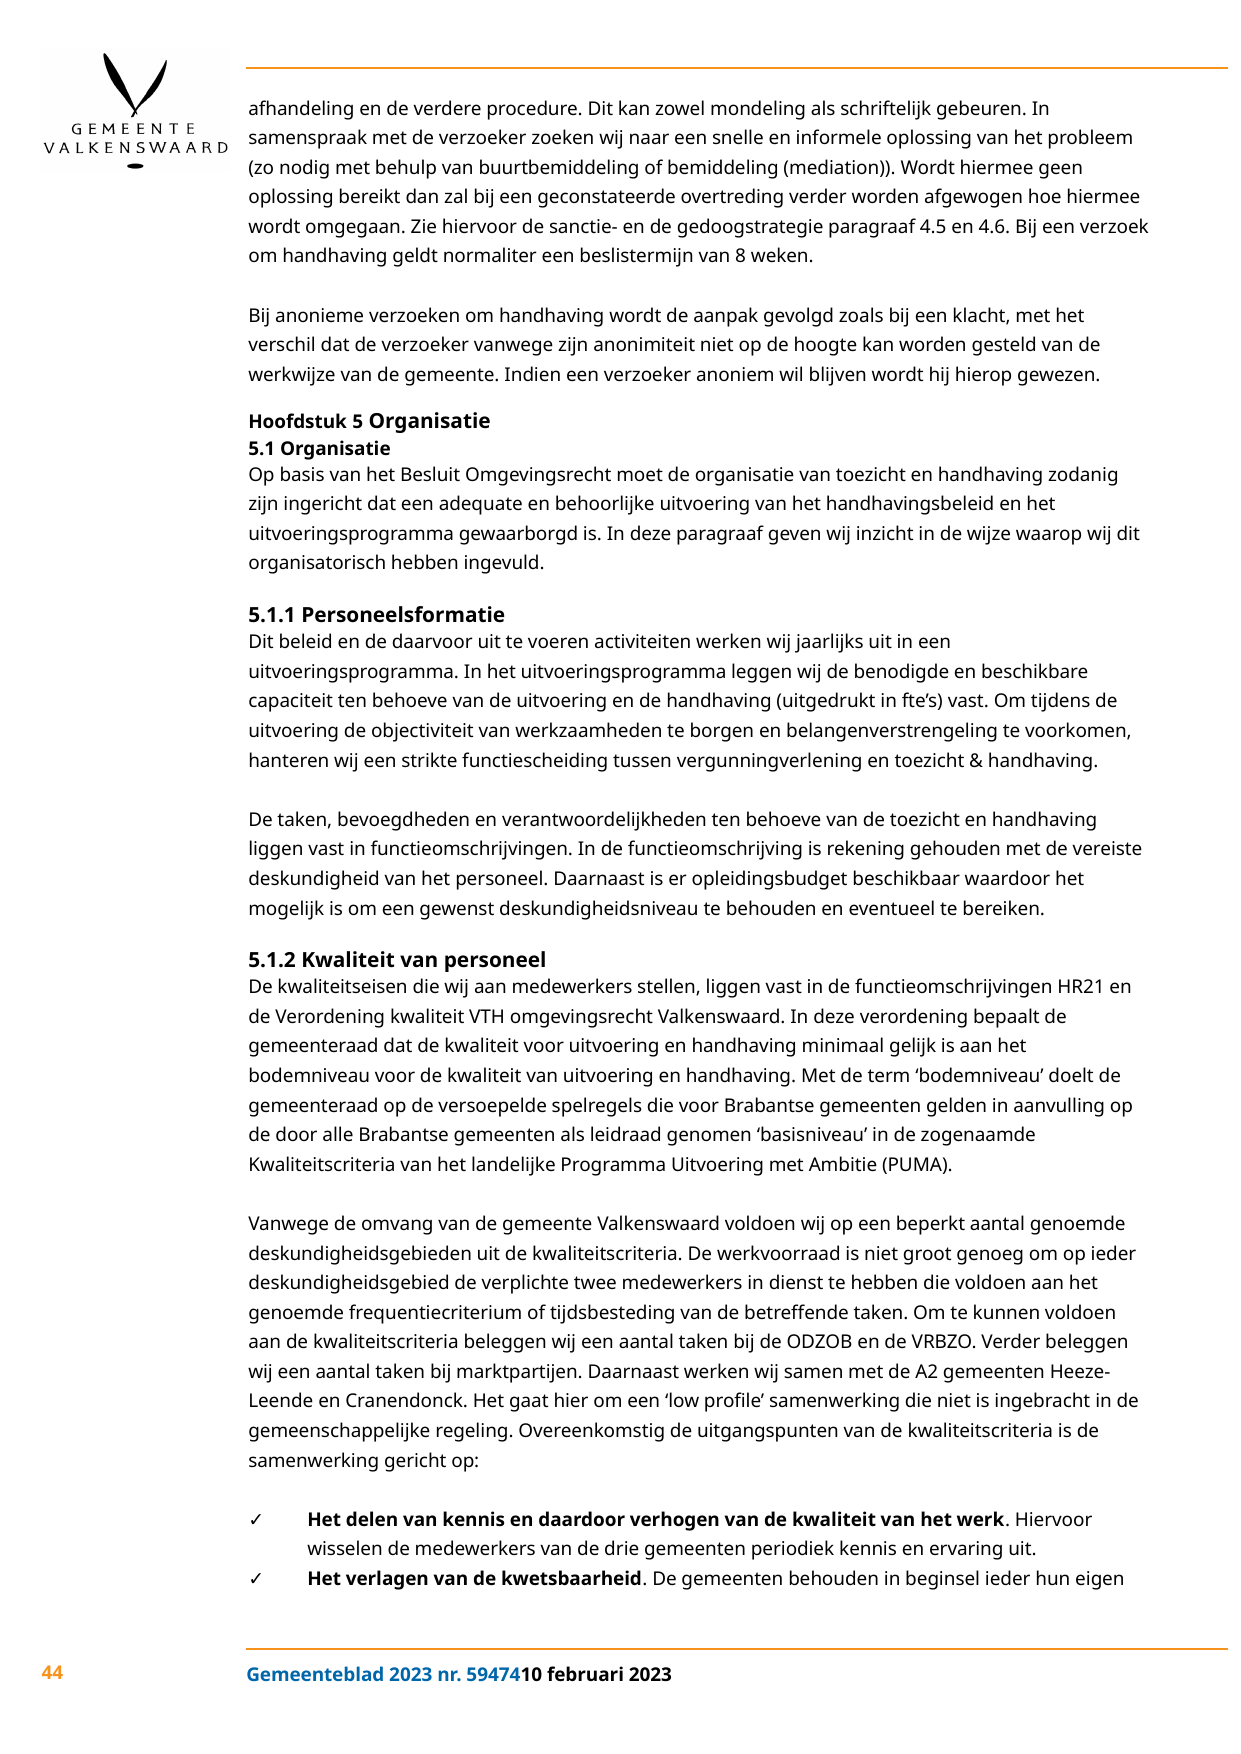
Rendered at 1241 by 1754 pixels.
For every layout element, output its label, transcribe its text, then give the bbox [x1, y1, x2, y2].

text afhandeling en de verdere procedure. Dit kan zowel mondeling als schriftelijk gebeuren. In samenspraak met de verzoeker zoeken wij naar een snelle en informele oplossing van het probleem (zo nodig met behulp van buurtbemiddeling of bemiddeling (mediation)). Wordt hiermee geen oplossing bereikt dan zal bij een geconstateerde overtreding verder worden afgewogen hoe hiermee wordt omgegaan. Zie hiervoor de sanctie- en de gedoogstrategie paragraaf 4.5 en 4.6. Bij een verzoek om handhaving geldt normaliter een beslistermijn van 8 weken. [248, 95, 1152, 268]
text 5.1 Organisatie [248, 435, 1152, 461]
text Vanwege de omvang van de gemeente Valkenswaard voldoen wij op een beperkt aantal genoemde deskundigheidsgebieden uit de kwaliteitscriteria. De werkvoorraad is niet groot genoeg om op ieder deskundigheidsgebied de verplichte twee medewerkers in dienst te hebben die voldoen aan het genoemde frequentiecriterium of tijdsbesteding van de betreffende taken. Om te kunnen voldoen aan de kwaliteitscriteria beleggen wij een aantal taken bij de ODZOB en de VRBZO. Verder beleggen wij een aantal taken bij marktpartijen. Daarnaast werken wij samen met de A2 gemeenten Heeze- Leende en Cranendonck. Het gaat hier om een ‘low profile’ samenwerking die niet is ingebracht in de gemeenschappelijke regeling. Overeenkomstig de uitgangspunten van de kwaliteitscriteria is de samenwerking gericht op: [248, 1210, 1152, 1473]
text De kwaliteitseisen die wij aan medewerkers stellen, liggen vast in de functieomschrijvingen HR21 en de Verordening kwaliteit VTH omgevingsrecht Valkenswaard. In deze verordening bepaalt de gemeenteraad dat de kwaliteit voor uitvoering en handhaving minimaal gelijk is aan het bodemniveau voor de kwaliteit van uitvoering en handhaving. Met de term ‘bodemniveau’ doelt de gemeenteraad op de versoepelde spelregels die voor Brabantse gemeenten gelden in aanvulling op de door alle Brabantse gemeenten als leidraad genomen ‘basisniveau’ in de zogenaamde Kwaliteitscriteria van het landelijke Programma Uitvoering met Ambitie (PUMA). [248, 973, 1152, 1177]
list Het delen van kennis en daardoor verhogen van de kwaliteit van het werk. Hiervoor wisselen de medewerkers van de drie gemeenten periodiek kennis en ervaring uit. [248, 1506, 1152, 1561]
text Dit beleid en de daarvoor uit te voeren activiteiten werken wij jaarlijks uit in een uitvoeringsprogramma. In het uitvoeringsprogramma leggen wij de benodigde en beschikbare capaciteit ten behoeve van de uitvoering en de handhaving (uitgedrukt in fte’s) vast. Om tijdens de uitvoering de objectiviteit van werkzaamheden te borgen en belangenverstrengeling te voorkomen, hanteren wij een strikte functiescheiding tussen vergunningverlening en toezicht & handhaving. [248, 628, 1152, 772]
list Het verlagen van de kwetsbaarheid. De gemeenten behouden in beginsel ieder hun eigen [248, 1565, 1152, 1591]
text 5.1.2 Kwaliteit van personeel [248, 945, 1152, 973]
text 5.1.1 Personeelsformatie [248, 600, 1152, 628]
text Bij anonieme verzoeken om handhaving wordt de aanpak gevolgd zoals bij een klacht, met het verschil dat de verzoeker vanwege zijn anonimiteit niet op de hoogte kan worden gesteld van de werkwijze van de gemeente. Indien een verzoeker anoniem wil blijven wordt hij hierop gewezen. [248, 302, 1152, 387]
text De taken, bevoegdheden en verantwoordelijkheden ten behoeve van de toezicht en handhaving liggen vast in functieomschrijvingen. In de functieomschrijving is rekening gehouden met de vereiste deskundigheid van het personeel. Daarnaast is er opleidingsbudget beschikbaar waardoor het mogelijk is om een gewenst deskundigheidsniveau te behouden en eventueel te bereiken. [248, 806, 1152, 920]
picture [41, 47, 231, 172]
text Op basis van het Besluit Omgevingsrecht moet de organisatie van toezicht en handhaving zodanig zijn ingericht dat een adequate en behoorlijke uitvoering van het handhavingsbeleid en het uitvoeringsprogramma gewaarborgd is. In deze paragraaf geven wij inzicht in de wijze waarop wij dit organisatorisch hebben ingevuld. [248, 461, 1152, 575]
text Hoofdstuk 5 Organisatie [248, 407, 1152, 435]
